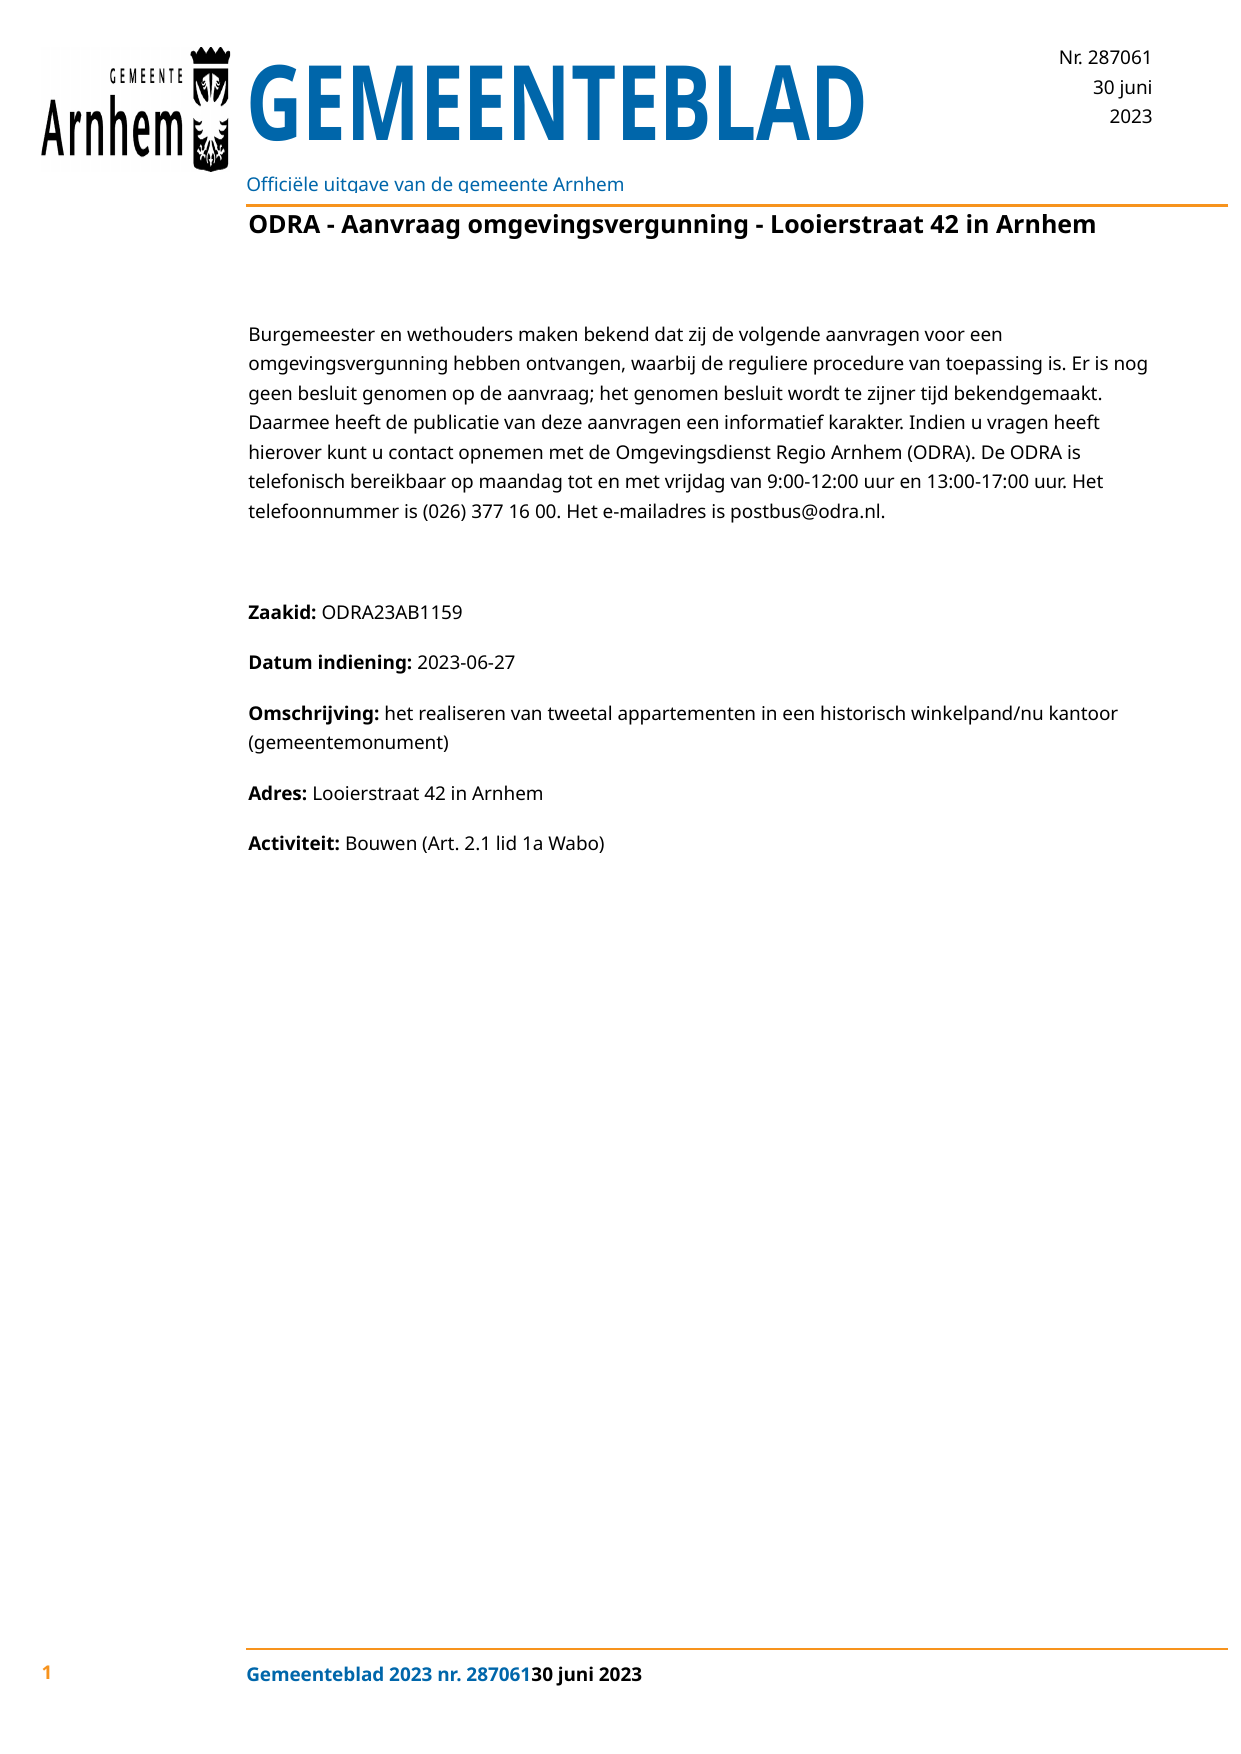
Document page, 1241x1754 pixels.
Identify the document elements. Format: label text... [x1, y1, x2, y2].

picture [41, 47, 231, 172]
text Burgemeester en wethouders maken bekend dat zij de volgende aanvragen voor een omgevingsvergunning hebben ontvangen, waarbij de reguliere procedure van toepassing is. Er is nog geen besluit genomen op de aanvraag; het genomen besluit wordt te zijner tijd bekendgemaakt. Daarmee heeft de publicatie van deze aanvragen een informatief karakter. Indien u vragen heeft hierover kunt u contact opnemen met de Omgevingsdienst Regio Arnhem (ODRA). De ODRA is telefonisch bereikbaar op maandag tot en met vrijdag van 9:00-12:00 uur en 13:00-17:00 uur. Het telefoonnummer is (026) 377 16 00. Het e-mailadres is postbus@odra.nl. [248, 321, 1152, 524]
text Adres: Looierstraat 42 in Arnhem [248, 780, 1152, 806]
text Datum indiening: 2023-06-27 [248, 649, 1152, 675]
text Omschrijving: het realiseren van tweetal appartementen in een historisch winkelpand/nu kantoor (gemeentemonument) [248, 700, 1152, 755]
text Zaakid: ODRA23AB1159 [248, 599, 1152, 625]
text ODRA - Aanvraag omgevingsvergunning - Looierstraat 42 in Arnhem [248, 207, 1152, 241]
text Activiteit: Bouwen (Art. 2.1 lid 1a Wabo) [248, 830, 1152, 856]
